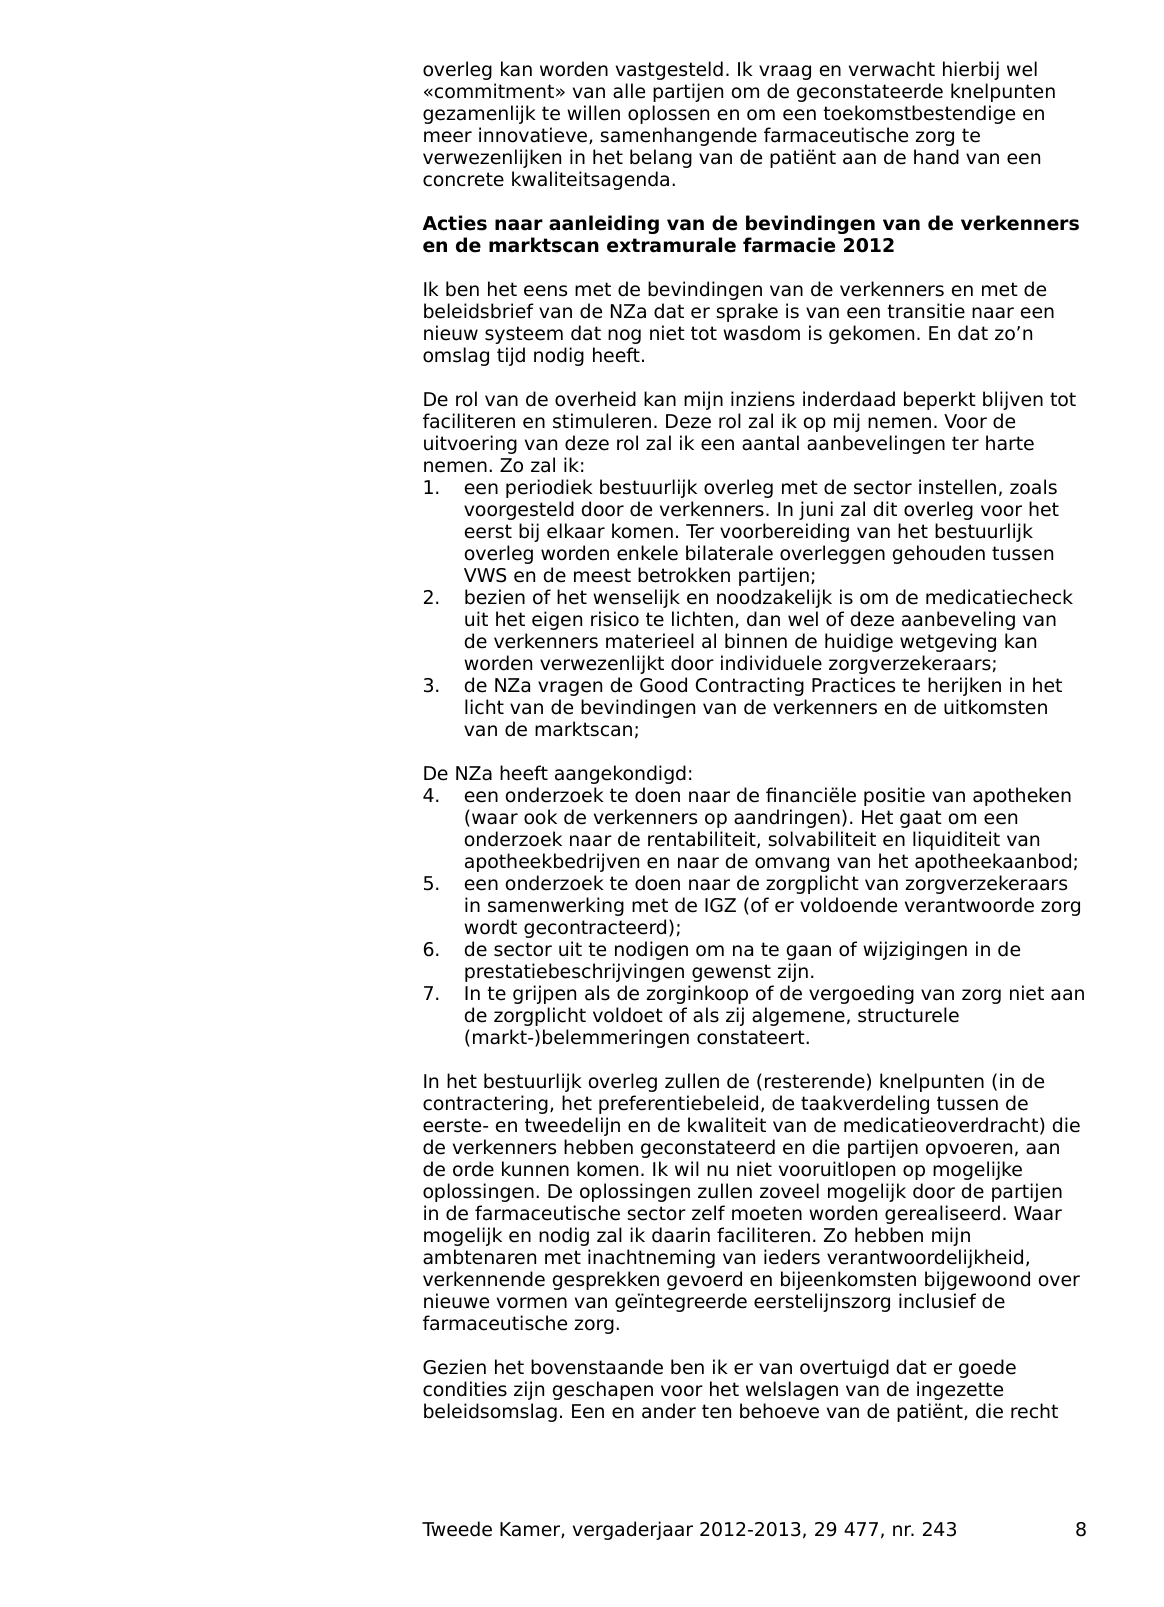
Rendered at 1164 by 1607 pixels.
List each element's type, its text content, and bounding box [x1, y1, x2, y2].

text Gezien het bovenstaande ben ik er van overtuigd dat er goede condities zijn geschapen voor het welslagen van de ingezette beleidsomslag. Een en ander ten behoeve van de patiënt, die recht [422, 1357, 1087, 1423]
text De NZa heeft aangekondigd: [422, 763, 1087, 785]
subtitle Acties naar aanleiding van de bevindingen van de verkenners en de marktscan extramurale farmacie 2012 [422, 213, 1087, 257]
text De rol van de overheid kan mijn inziens inderdaad beperkt blijven tot faciliteren en stimuleren. Deze rol zal ik op mij nemen. Voor de uitvoering van deze rol zal ik een aantal aanbevelingen ter harte nemen. Zo zal ik: [422, 389, 1087, 477]
text 6. de sector uit te nodigen om na te gaan of wijzigingen in de prestatiebeschrijvingen gewenst zijn. [422, 939, 1087, 983]
text In het bestuurlijk overleg zullen de (resterende) knelpunten (in de contractering, het preferentiebeleid, de taakverdeling tussen de eerste- en tweedelijn en de kwaliteit van de medicatieoverdracht) die de verkenners hebben geconstateerd en die partijen opvoeren, aan de orde kunnen komen. Ik wil nu niet vooruitlopen op mogelijke oplossingen. De oplossingen zullen zoveel mogelijk door de partijen in de farmaceutische sector zelf moeten worden gerealiseerd. Waar mogelijk en nodig zal ik daarin faciliteren. Zo hebben mijn ambtenaren met inachtneming van ieders verantwoordelijkheid, verkennende gesprekken gevoerd en bijeenkomsten bijgewoond over nieuwe vormen van geïntegreerde eerstelijnszorg inclusief de farmaceutische zorg. [422, 1071, 1087, 1335]
text 1. een periodiek bestuurlijk overleg met de sector instellen, zoals voorgesteld door de verkenners. In juni zal dit overleg voor het eerst bij elkaar komen. Ter voorbereiding van het bestuurlijk overleg worden enkele bilaterale overleggen gehouden tussen VWS en de meest betrokken partijen; [422, 477, 1087, 587]
text 7. In te grijpen als de zorginkoop of de vergoeding van zorg niet aan de zorgplicht voldoet of als zij algemene, structurele (markt-)belemmeringen constateert. [422, 983, 1087, 1049]
text 3. de NZa vragen de Good Contracting Practices te herijken in het licht van de bevindingen van de verkenners en de uitkomsten van de marktscan; [422, 675, 1087, 741]
text Ik ben het eens met de bevindingen van de verkenners en met de beleidsbrief van de NZa dat er sprake is van een transitie naar een nieuw systeem dat nog niet tot wasdom is gekomen. En dat zo’n omslag tijd nodig heeft. [422, 279, 1087, 367]
text overleg kan worden vastgesteld. Ik vraag en verwacht hierbij wel «commitment» van alle partijen om de geconstateerde knelpunten gezamenlijk te willen oplossen en om een toekomstbestendige en meer innovatieve, samenhangende farmaceutische zorg te verwezenlijken in het belang van de patiënt aan de hand van een concrete kwaliteitsagenda. [422, 59, 1087, 191]
text 2. bezien of het wenselijk en noodzakelijk is om de medicatiecheck uit het eigen risico te lichten, dan wel of deze aanbeveling van de verkenners materieel al binnen de huidige wetgeving kan worden verwezenlijkt door individuele zorgverzekeraars; [422, 587, 1087, 675]
text 5. een onderzoek te doen naar de zorgplicht van zorgverzekeraars in samenwerking met de IGZ (of er voldoende verantwoorde zorg wordt gecontracteerd); [422, 873, 1087, 939]
text 4. een onderzoek te doen naar de financiële positie van apotheken (waar ook de verkenners op aandringen). Het gaat om een onderzoek naar de rentabiliteit, solvabiliteit en liquiditeit van apotheekbedrijven en naar de omvang van het apotheekaanbod; [422, 785, 1087, 873]
